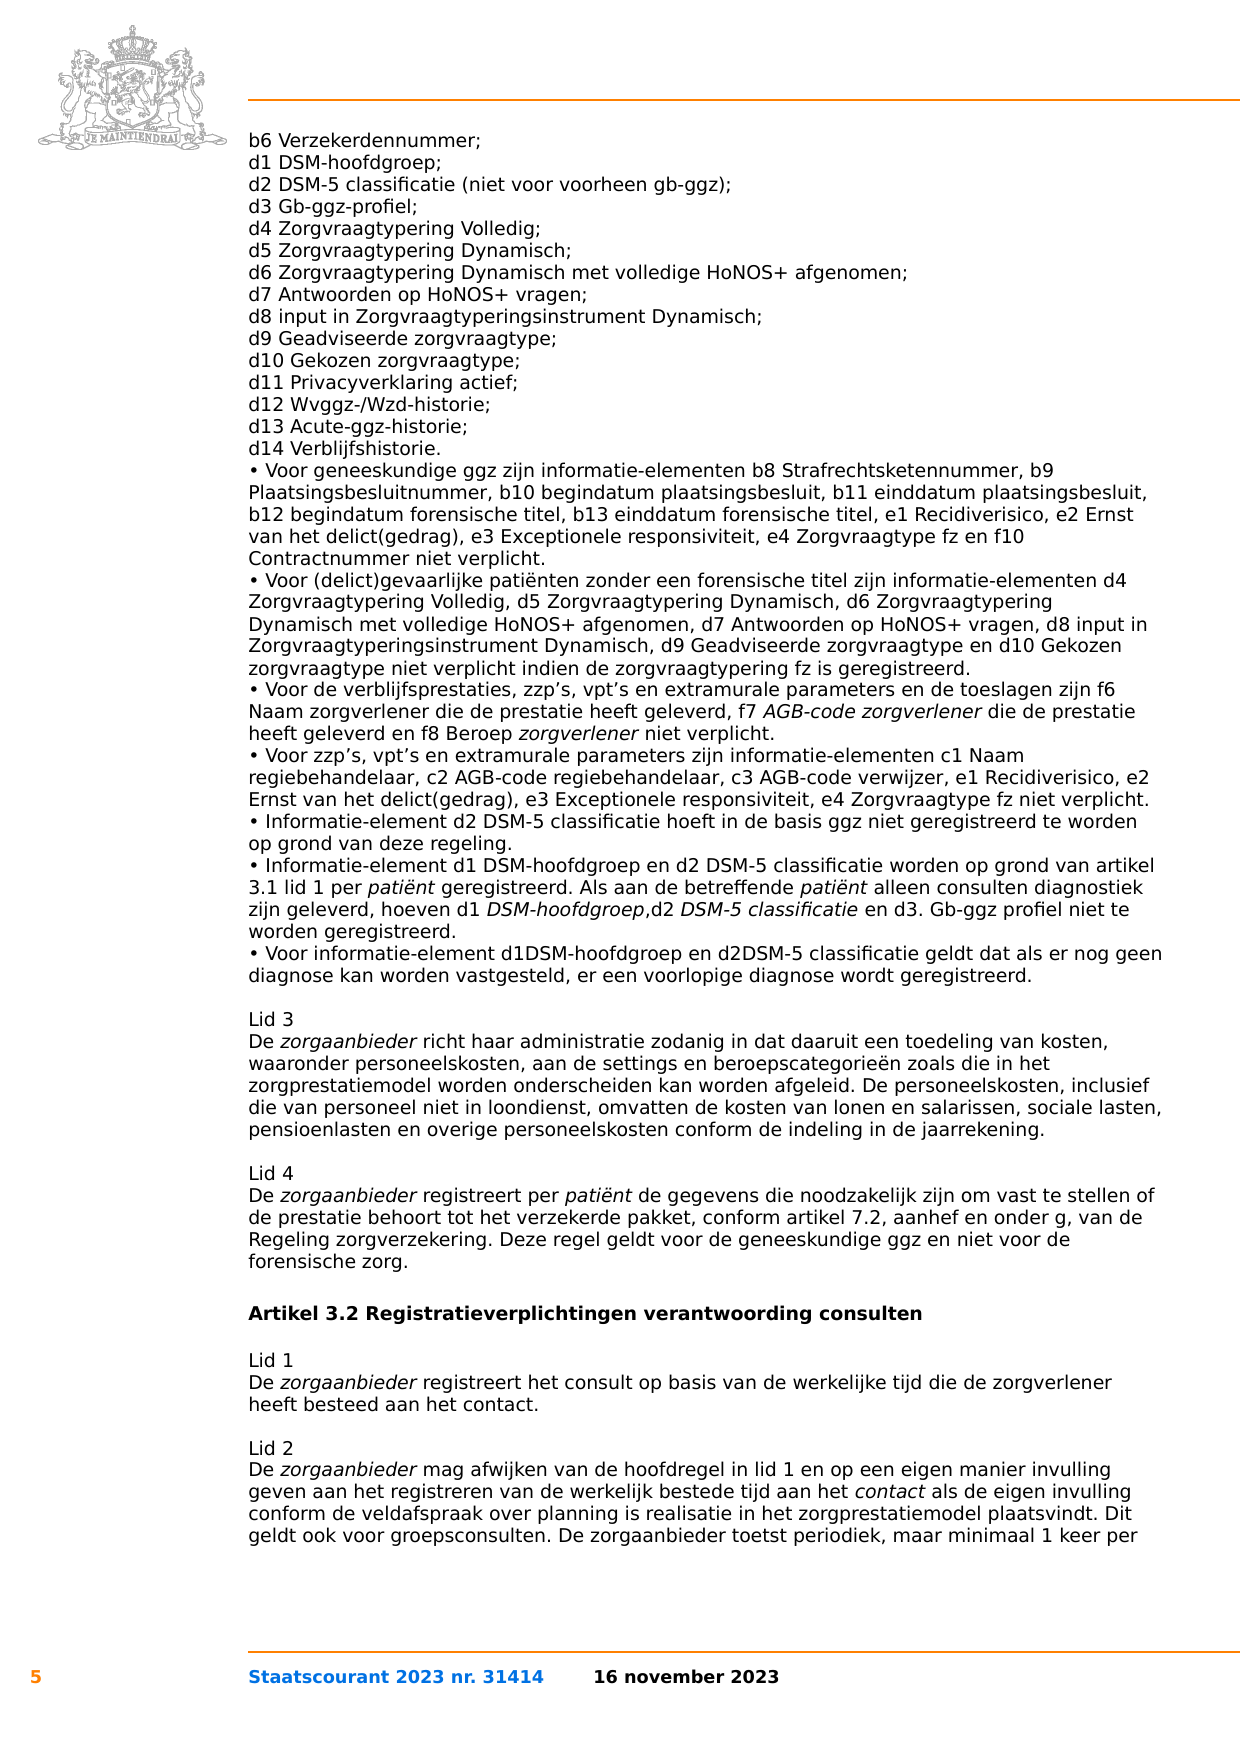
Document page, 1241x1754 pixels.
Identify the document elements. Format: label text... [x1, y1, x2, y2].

text De zorgaanbieder registreert het consult op basis van de werkelijke tijd die de zorgverlener heeft besteed aan het contact. [248, 1372, 1163, 1416]
subtitle Lid 1 [248, 1349, 1163, 1372]
subtitle Lid 3 [248, 1009, 1163, 1031]
subtitle Lid 4 [248, 1163, 1163, 1185]
text d9 Geadviseerde zorgvraagtype; [248, 328, 1163, 350]
text • Voor geneeskundige ggz zijn informatie-elementen b8 Strafrechtsketennummer, b9 Plaatsingsbesluitnummer, b10 begindatum plaatsingsbesluit, b11 einddatum plaatsingsbesluit, b12 begindatum forensische titel, b13 einddatum forensische titel, e1 Recidiverisico, e2 Ernst van het delict(gedrag), e3 Exceptionele responsiviteit, e4 Zorgvraagtype fz en f10 Contractnummer niet verplicht. [248, 459, 1163, 569]
text d14 Verblijfshistorie. [248, 438, 1163, 459]
text d6 Zorgvraagtypering Dynamisch met volledige HoNOS+ afgenomen; [248, 262, 1163, 284]
text • Informatie-element d1 DSM-hoofdgroep en d2 DSM-5 classificatie worden op grond van artikel 3.1 lid 1 per patiënt geregistreerd. Als aan de betreffende patiënt alleen consulten diagnostiek zijn geleverd, hoeven d1 DSM-hoofdgroep,d2 DSM-5 classificatie en d3. Gb-ggz profiel niet te worden geregistreerd. [248, 855, 1163, 943]
text • Voor (delict)gevaarlijke patiënten zonder een forensische titel zijn informatie-elementen d4 Zorgvraagtypering Volledig, d5 Zorgvraagtypering Dynamisch, d6 Zorgvraagtypering Dynamisch met volledige HoNOS+ afgenomen, d7 Antwoorden op HoNOS+ vragen, d8 input in Zorgvraagtyperingsinstrument Dynamisch, d9 Geadviseerde zorgvraagtype en d10 Gekozen zorgvraagtype niet verplicht indien de zorgvraagtypering fz is geregistreerd. [248, 569, 1163, 679]
picture [38, 25, 227, 150]
text b6 Verzekerdennummer; [248, 130, 1163, 152]
text De zorgaanbieder richt haar administratie zodanig in dat daaruit een toedeling van kosten, waaronder personeelskosten, aan de settings en beroepscategorieën zoals die in het zorgprestatiemodel worden onderscheiden kan worden afgeleid. De personeelskosten, inclusief die van personeel niet in loondienst, omvatten de kosten van lonen en salarissen, sociale lasten, pensioenlasten en overige personeelskosten conform de indeling in de jaarrekening. [248, 1031, 1163, 1141]
text d1 DSM-hoofdgroep; [248, 152, 1163, 174]
subtitle Lid 2 [248, 1437, 1163, 1459]
text • Voor zzp’s, vpt’s en extramurale parameters zijn informatie-elementen c1 Naam regiebehandelaar, c2 AGB-code regiebehandelaar, c3 AGB-code verwijzer, e1 Recidiverisico, e2 Ernst van het delict(gedrag), e3 Exceptionele responsiviteit, e4 Zorgvraagtype fz niet verplicht. [248, 745, 1163, 811]
text • Voor informatie-element d1DSM-hoofdgroep en d2DSM-5 classificatie geldt dat als er nog geen diagnose kan worden vastgesteld, er een voorlopige diagnose wordt geregistreerd. [248, 943, 1163, 987]
text d3 Gb-ggz-profiel; [248, 196, 1163, 218]
text • Informatie-element d2 DSM-5 classificatie hoeft in de basis ggz niet geregistreerd te worden op grond van deze regeling. [248, 811, 1163, 855]
text d5 Zorgvraagtypering Dynamisch; [248, 240, 1163, 262]
text d2 DSM-5 classificatie (niet voor voorheen gb-ggz); [248, 174, 1163, 196]
subtitle Artikel 3.2 Registratieverplichtingen verantwoording consulten [248, 1303, 1163, 1324]
text De zorgaanbieder mag afwijken van de hoofdregel in lid 1 en op een eigen manier invulling geven aan het registreren van de werkelijk bestede tijd aan het contact als de eigen invulling conform de veldafspraak over planning is realisatie in het zorgprestatiemodel plaatsvindt. Dit geldt ook voor groepsconsulten. De zorgaanbieder toetst periodiek, maar minimaal 1 keer per [248, 1459, 1163, 1547]
text De zorgaanbieder registreert per patiënt de gegevens die noodzakelijk zijn om vast te stellen of de prestatie behoort tot het verzekerde pakket, conform artikel 7.2, aanhef en onder g, van de Regeling zorgverzekering. Deze regel geldt voor de geneeskundige ggz en niet voor de forensische zorg. [248, 1185, 1163, 1273]
text d10 Gekozen zorgvraagtype; [248, 350, 1163, 372]
text d13 Acute-ggz-historie; [248, 416, 1163, 438]
text d4 Zorgvraagtypering Volledig; [248, 218, 1163, 240]
text d12 Wvggz-/Wzd-historie; [248, 394, 1163, 416]
text d7 Antwoorden op HoNOS+ vragen; [248, 284, 1163, 306]
text d8 input in Zorgvraagtyperingsinstrument Dynamisch; [248, 306, 1163, 328]
text d11 Privacyverklaring actief; [248, 372, 1163, 394]
text • Voor de verblijfsprestaties, zzp’s, vpt’s en extramurale parameters en de toeslagen zijn f6 Naam zorgverlener die de prestatie heeft geleverd, f7 AGB-code zorgverlener die de prestatie heeft geleverd en f8 Beroep zorgverlener niet verplicht. [248, 679, 1163, 745]
